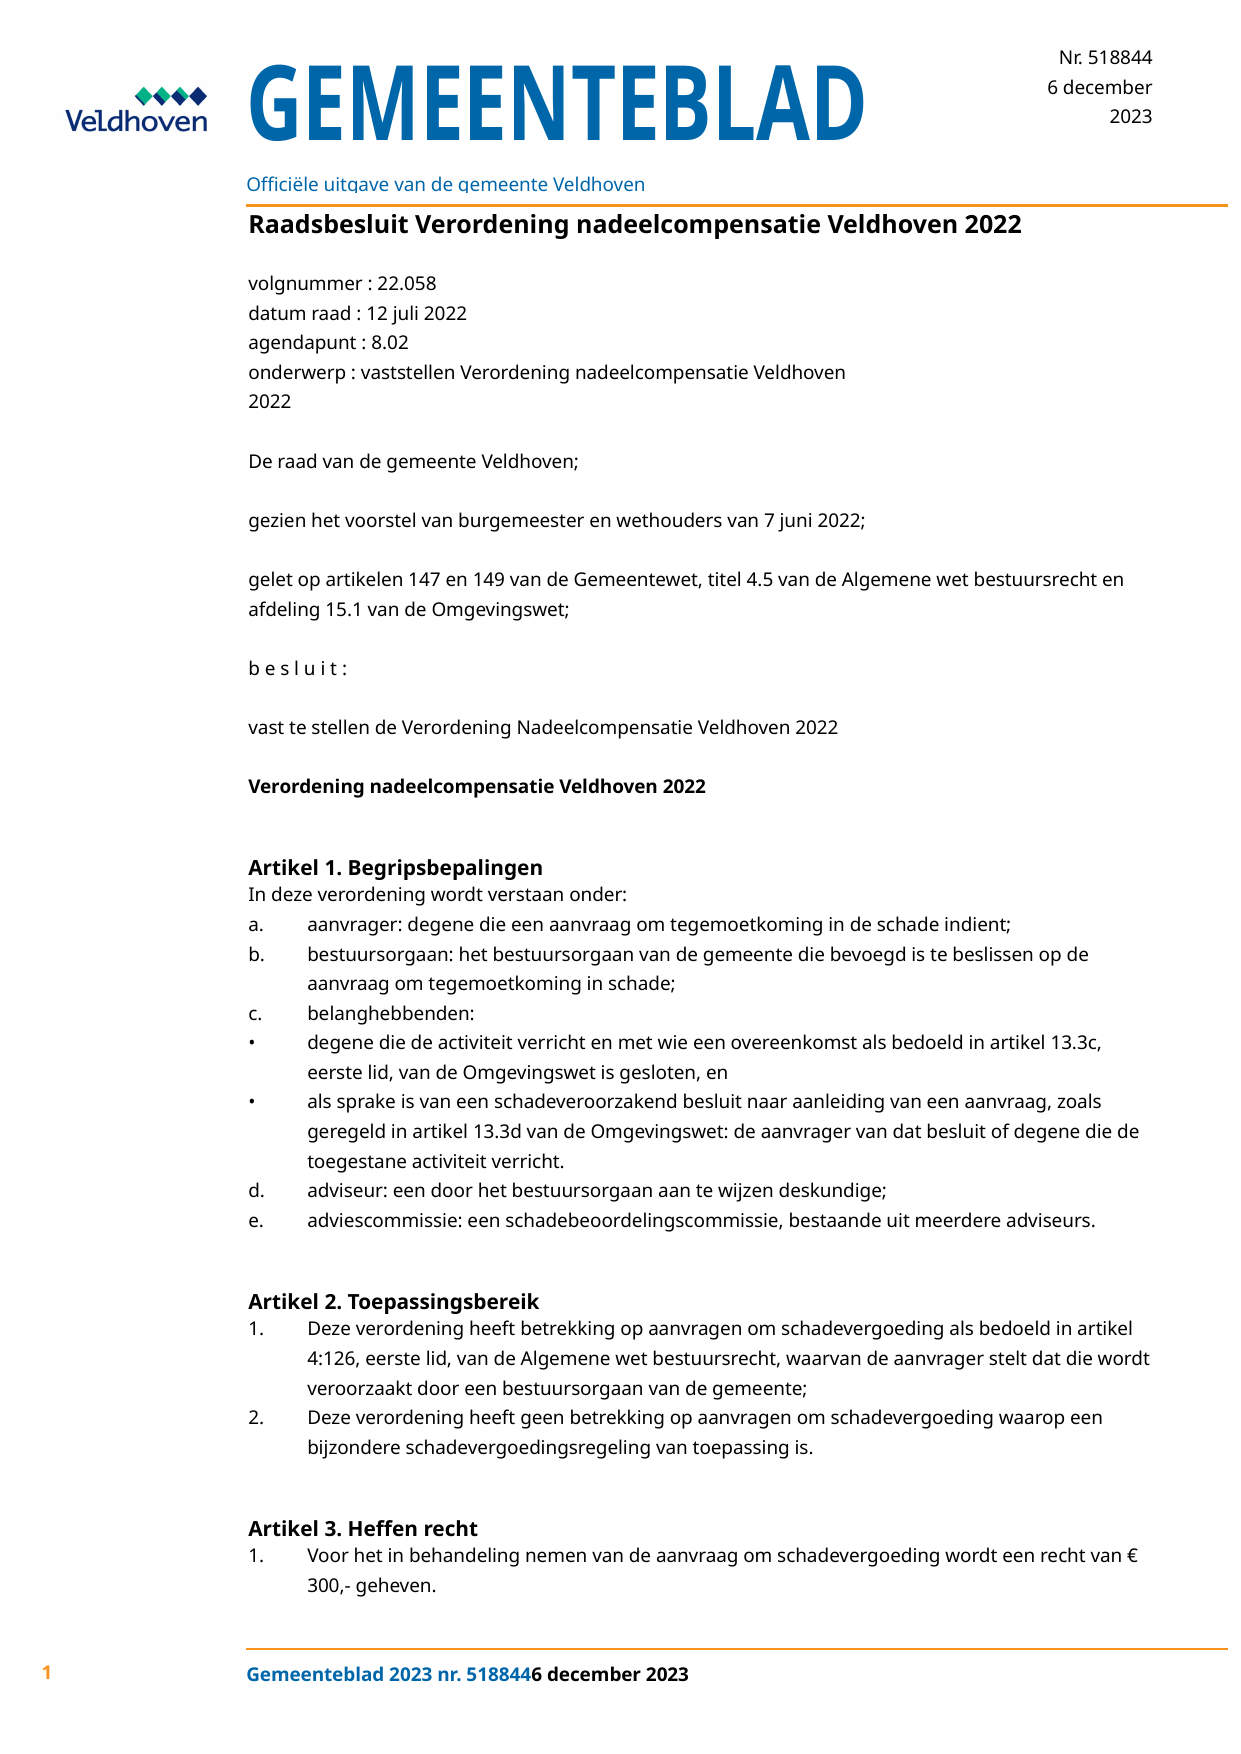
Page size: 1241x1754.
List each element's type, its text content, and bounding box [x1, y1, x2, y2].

list bestuursorgaan: het bestuursorgaan van de gemeente die bevoegd is te beslissen op de aanvraag om tegemoetkoming in schade; [248, 941, 1152, 996]
list Deze verordening heeft betrekking op aanvragen om schadevergoeding als bedoeld in artikel 4:126, eerste lid, van de Algemene wet bestuursrecht, waarvan de aanvrager stelt dat die wordt veroorzaakt door een bestuursorgaan van de gemeente; [248, 1316, 1152, 1400]
text Artikel 2. Toepassingsbereik [248, 1287, 1152, 1316]
list Voor het in behandeling nemen van de aanvraag om schadevergoeding wordt een recht van € 300,- geheven. [248, 1542, 1152, 1598]
list adviseur: een door het bestuursorgaan aan te wijzen deskundige; [248, 1177, 1152, 1203]
list belanghebbenden: [248, 1000, 1152, 1026]
list Deze verordening heeft geen betrekking op aanvragen om schadevergoeding waarop een bijzondere schadevergoedingsregeling van toepassing is. [248, 1404, 1152, 1459]
text Verordening nadeelcompensatie Veldhoven 2022 [248, 773, 1152, 799]
text datum raad : 12 juli 2022 [248, 300, 1152, 326]
picture [41, 47, 231, 172]
text Artikel 1. Begripsbepalingen [248, 853, 1152, 882]
list als sprake is van een schadeveroorzakend besluit naar aanleiding van een aanvraag, zoals geregeld in artikel 13.3d van de Omgevingswet: de aanvrager van dat besluit of degene die de toegestane activiteit verricht. [248, 1089, 1152, 1174]
text b e s l u i t : [248, 655, 1152, 681]
text gelet op artikelen 147 en 149 van de Gemeentewet, titel 4.5 van de Algemene wet bestuursrecht en afdeling 15.1 van de Omgevingswet; [248, 566, 1152, 621]
text 2022 [248, 389, 1152, 414]
list adviescommissie: een schadebeoordelingscommissie, bestaande uit meerdere adviseurs. [248, 1207, 1152, 1233]
text vast te stellen de Verordening Nadeelcompensatie Veldhoven 2022 [248, 714, 1152, 740]
text De raad van de gemeente Veldhoven; [248, 448, 1152, 473]
text volgnummer : 22.058 [248, 270, 1152, 296]
text Artikel 3. Heffen recht [248, 1514, 1152, 1542]
text agendapunt : 8.02 [248, 329, 1152, 355]
text gezien het voorstel van burgemeester en wethouders van 7 juni 2022; [248, 507, 1152, 533]
text Raadsbesluit Verordening nadeelcompensatie Veldhoven 2022 [248, 207, 1152, 241]
list aanvrager: degene die een aanvraag om tegemoetkoming in de schade indient; [248, 911, 1152, 937]
list degene die de activiteit verricht en met wie een overeenkomst als bedoeld in artikel 13.3c, eerste lid, van de Omgevingswet is gesloten, en [248, 1029, 1152, 1085]
text In deze verordening wordt verstaan onder: [248, 882, 1152, 907]
text onderwerp : vaststellen Verordening nadeelcompensatie Veldhoven [248, 359, 1152, 385]
